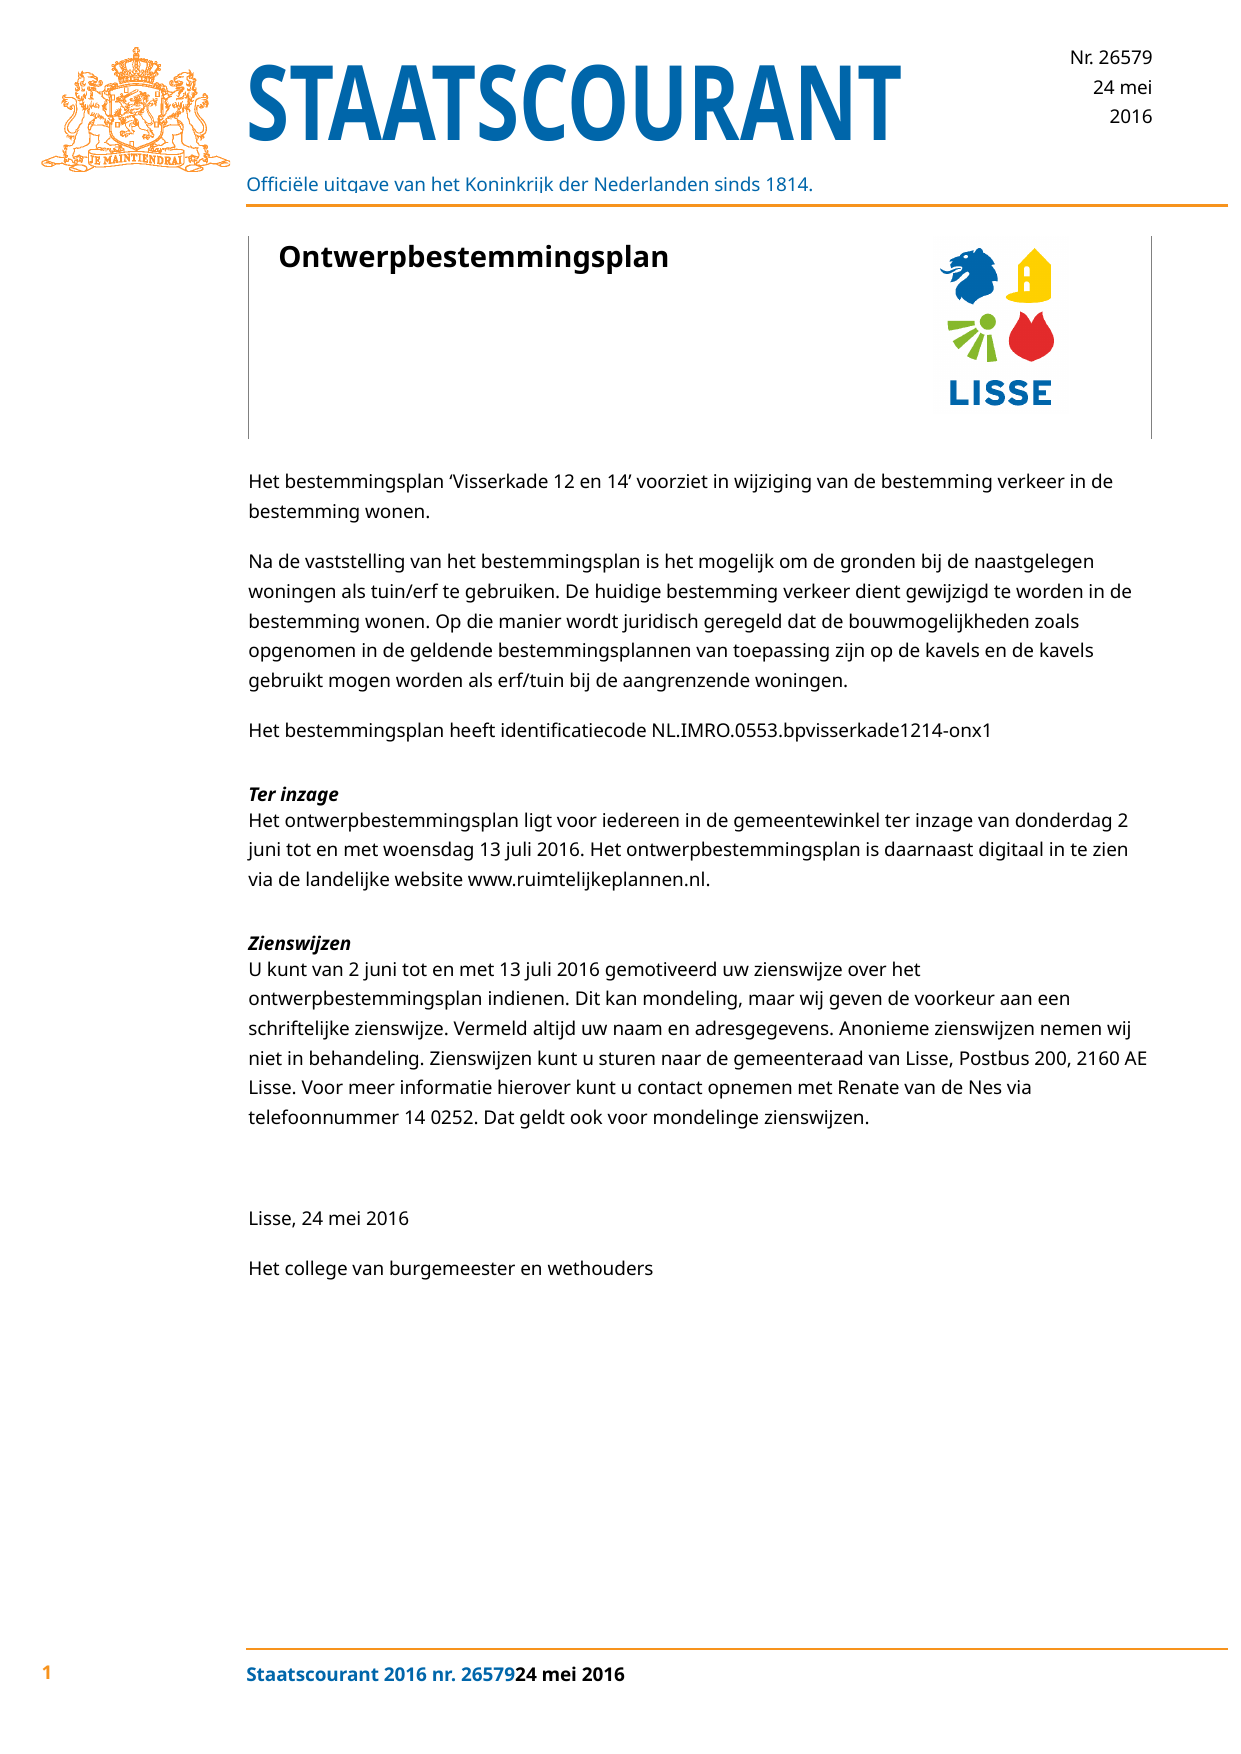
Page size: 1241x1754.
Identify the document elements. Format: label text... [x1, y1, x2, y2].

table_header [850, 414, 1151, 439]
text Het ontwerpbestemmingsplan ligt voor iedereen in de gemeentewinkel ter inzage van donderdag 2 juni tot en met woensdag 13 juli 2016. Het ontwerpbestemmingsplan is daarnaast digitaal in te zien via de landelijke website www.ruimtelijkeplannen.nl. [248, 807, 1152, 892]
text Ter inzage [248, 781, 1152, 807]
text Na de vaststelling van het bestemmingsplan is het mogelijk om de gronden bij de naastgelegen woningen als tuin/erf te gebruiken. De huidige bestemming verkeer dient gewijzigd te worden in de bestemming wonen. Op die manier wordt juridisch geregeld dat de bouwmogelijkheden zoals opgenomen in de geldende bestemmingsplannen van toepassing zijn op de kavels en de kavels gebruikt mogen worden als erf/tuin bij de aangrenzende woningen. [248, 549, 1152, 693]
table_header Ontwerpbestemmingsplan [249, 236, 850, 439]
text Het bestemmingsplan heeft identificatiecode NL.IMRO.0553.bpvisserkade1214-onx1 [248, 717, 1152, 743]
picture [932, 236, 1069, 414]
text U kunt van 2 juni tot en met 13 juli 2016 gemotiveerd uw zienswijze over het ontwerpbestemmingsplan indienen. Dit kan mondeling, maar wij geven de voorkeur aan een schriftelijke zienswijze. Vermeld altijd uw naam en adresgegevens. Anonieme zienswijzen nemen wij niet in behandeling. Zienswijzen kunt u sturen naar de gemeenteraad van Lisse, Postbus 200, 2160 AE Lisse. Voor meer informatie hierover kunt u contact opnemen met Renate van de Nes via telefoonnummer 14 0252. Dat geldt ook voor mondelinge zienswijzen. [248, 956, 1152, 1129]
text Het bestemmingsplan ‘Visserkade 12 en 14’ voorziet in wijziging van de bestemming verkeer in de bestemming wonen. [248, 469, 1152, 524]
picture [41, 47, 231, 172]
text Lisse, 24 mei 2016 [248, 1205, 1152, 1230]
text Het college van burgemeester en wethouders [248, 1255, 1152, 1281]
table_header [850, 236, 932, 413]
text Zienswijzen [248, 930, 1152, 956]
table_header [1069, 236, 1151, 413]
